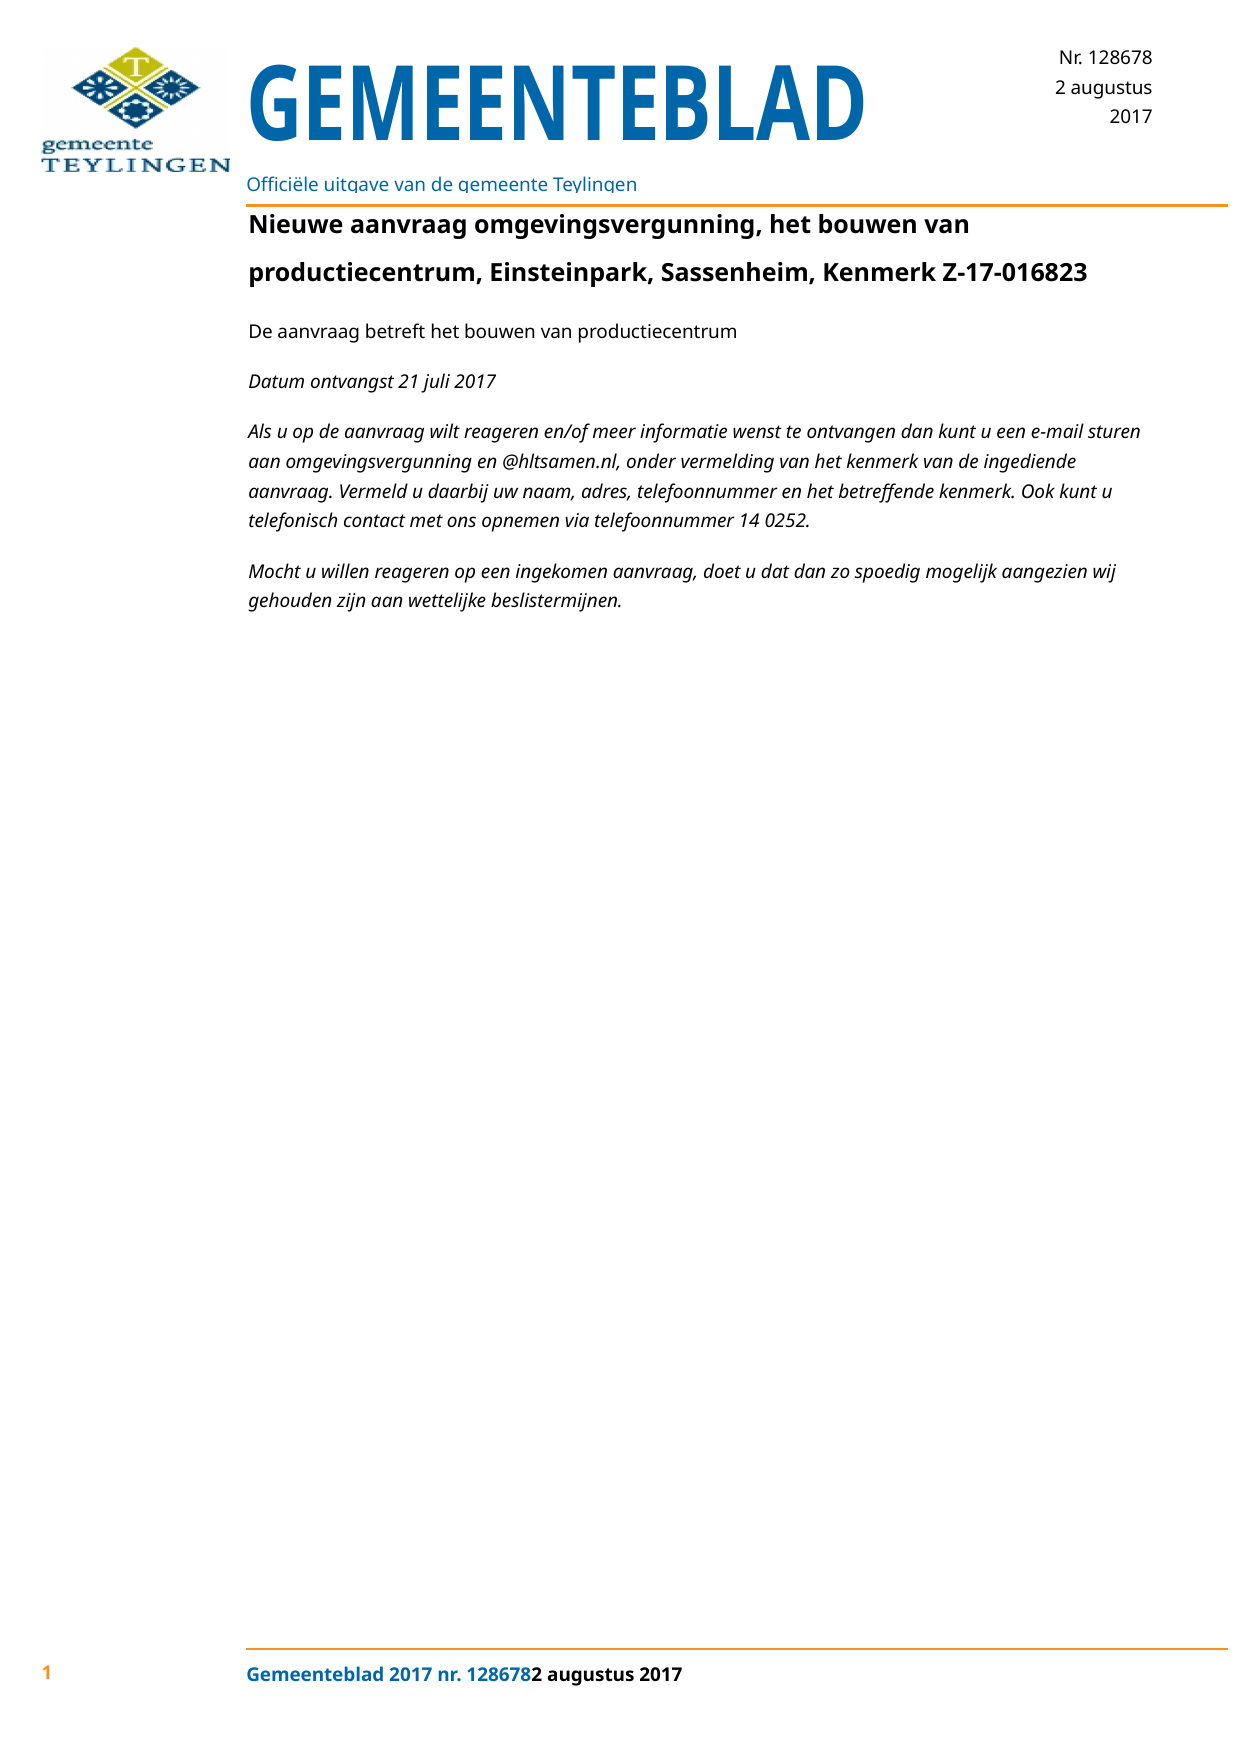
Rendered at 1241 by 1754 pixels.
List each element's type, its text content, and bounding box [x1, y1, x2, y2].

text Nieuwe aanvraag omgevingsvergunning, het bouwen van productiecentrum, Einsteinpark, Sassenheim, Kenmerk Z-17-016823 [248, 207, 1152, 288]
picture [41, 47, 231, 172]
text Datum ontvangst 21 juli 2017 [248, 368, 1152, 394]
text De aanvraag betreft het bouwen van productiecentrum [248, 318, 1152, 344]
text Als u op de aanvraag wilt reageren en/of meer informatie wenst te ontvangen dan kunt u een e-mail sturen aan omgevingsvergunning en @hltsamen.nl, onder vermelding van het kenmerk van de ingediende aanvraag. Vermeld u daarbij uw naam, adres, telefoonnummer en het betreffende kenmerk. Ook kunt u telefonisch contact met ons opnemen via telefoonnummer 14 0252. [248, 419, 1152, 533]
text Mocht u willen reageren op een ingekomen aanvraag, doet u dat dan zo spoedig mogelijk aangezien wij gehouden zijn aan wettelijke beslistermijnen. [248, 558, 1152, 613]
